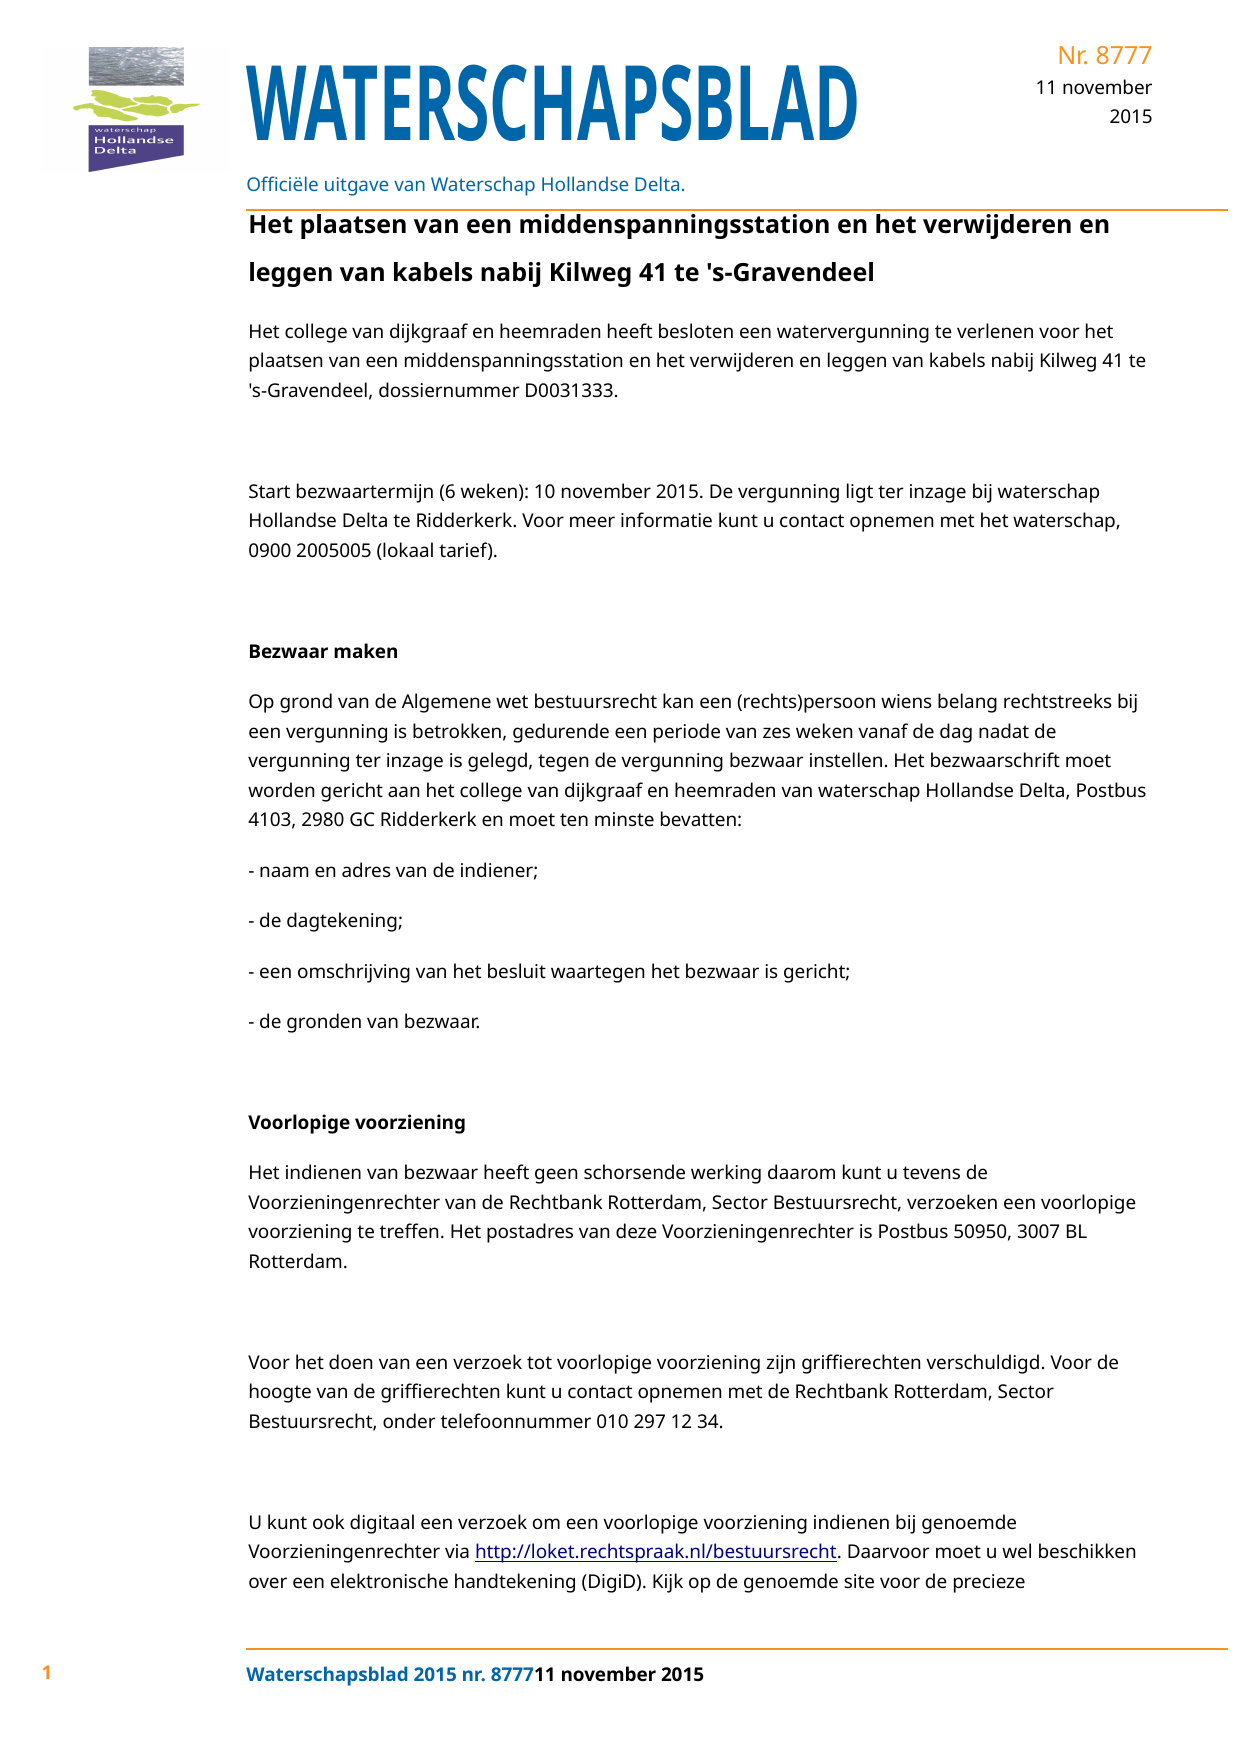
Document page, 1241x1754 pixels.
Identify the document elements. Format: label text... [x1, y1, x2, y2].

text Voorlopige voorziening [248, 1109, 1152, 1135]
text Het college van dijkgraaf en heemraden heeft besloten een watervergunning te verlenen voor het plaatsen van een middenspanningsstation en het verwijderen en leggen van kabels nabij Kilweg 41 te 's-Gravendeel, dossiernummer D0031333. [248, 318, 1152, 403]
text - een omschrijving van het besluit waartegen het bezwaar is gericht; [248, 958, 1152, 984]
text - de dagtekening; [248, 907, 1152, 933]
text - de gronden van bezwaar. [248, 1008, 1152, 1034]
text Op grond van de Algemene wet bestuursrecht kan een (rechts)persoon wiens belang rechtstreeks bij een vergunning is betrokken, gedurende een periode van zes weken vanaf de dag nadat de vergunning ter inzage is gelegd, tegen de vergunning bezwaar instellen. Het bezwaarschrift moet worden gericht aan het college van dijkgraaf en heemraden van waterschap Hollandse Delta, Postbus 4103, 2980 GC Ridderkerk en moet ten minste bevatten: [248, 688, 1152, 832]
text Het plaatsen van een middenspanningsstation en het verwijderen en leggen van kabels nabij Kilweg 41 te 's-Gravendeel [248, 211, 1152, 288]
text U kunt ook digitaal een verzoek om een voorlopige voorziening indienen bij genoemde Voorzieningenrechter via http://loket.rechtspraak.nl/bestuursrecht. Daarvoor moet u wel beschikken over een elektronische handtekening (DigiD). Kijk op de genoemde site voor de precieze [248, 1509, 1152, 1594]
text Bezwaar maken [248, 638, 1152, 664]
text Start bezwaartermijn (6 weken): 10 november 2015. De vergunning ligt ter inzage bij waterschap Hollandse Delta te Ridderkerk. Voor meer informatie kunt u contact opnemen met het waterschap, 0900 2005005 (lokaal tarief). [248, 478, 1152, 563]
picture [41, 47, 231, 172]
text - naam en adres van de indiener; [248, 857, 1152, 883]
text Het indienen van bezwaar heeft geen schorsende werking daarom kunt u tevens de Voorzieningenrechter van de Rechtbank Rotterdam, Sector Bestuursrecht, verzoeken een voorlopige voorziening te treffen. Het postadres van deze Voorzieningenrechter is Postbus 50950, 3007 BL Rotterdam. [248, 1159, 1152, 1274]
text Voor het doen van een verzoek tot voorlopige voorziening zijn griffierechten verschuldigd. Voor de hoogte van de griffierechten kunt u contact opnemen met de Rechtbank Rotterdam, Sector Bestuursrecht, onder telefoonnummer 010 297 12 34. [248, 1349, 1152, 1434]
